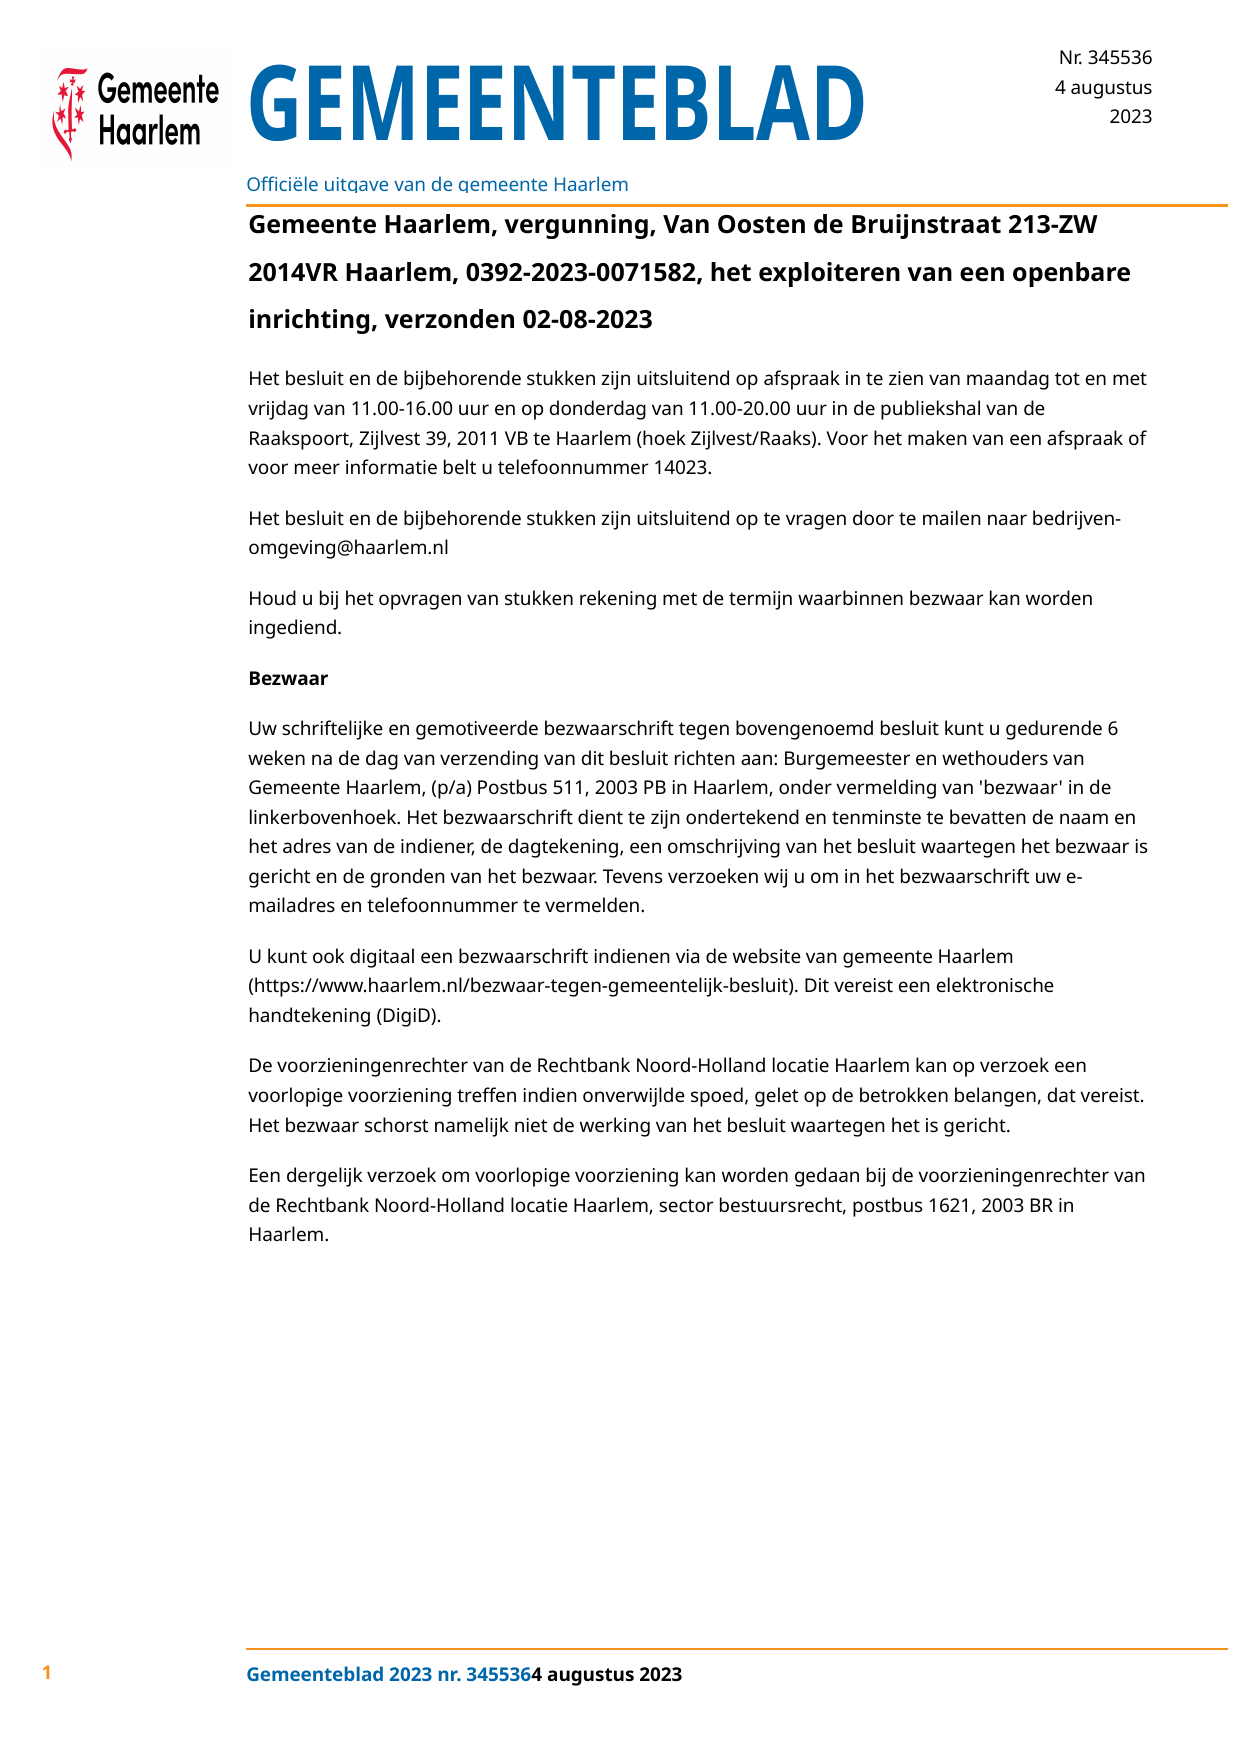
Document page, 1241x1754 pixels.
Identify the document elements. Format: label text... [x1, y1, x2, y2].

text Gemeente Haarlem, vergunning, Van Oosten de Bruijnstraat 213-ZW 2014VR Haarlem, 0392-2023-0071582, het exploiteren van een openbare inrichting, verzonden 02-08-2023 [248, 207, 1152, 336]
text Het besluit en de bijbehorende stukken zijn uitsluitend op te vragen door te mailen naar bedrijven-omgeving@haarlem.nl [248, 505, 1152, 560]
text De voorzieningenrechter van de Rechtbank Noord-Holland locatie Haarlem kan op verzoek een voorlopige voorziening treffen indien onverwijlde spoed, gelet op de betrokken belangen, dat vereist. Het bezwaar schorst namelijk niet de werking van het besluit waartegen het is gericht. [248, 1053, 1152, 1137]
text Het besluit en de bijbehorende stukken zijn uitsluitend op afspraak in te zien van maandag tot en met vrijdag van 11.00-16.00 uur en op donderdag van 11.00-20.00 uur in de publiekshal van de Raakspoort, Zijlvest 39, 2011 VB te Haarlem (hoek Zijlvest/Raaks). Voor het maken van een afspraak of voor meer informatie belt u telefoonnummer 14023. [248, 366, 1152, 480]
text Houd u bij het opvragen van stukken rekening met de termijn waarbinnen bezwaar kan worden ingediend. [248, 585, 1152, 640]
text Een dergelijk verzoek om voorlopige voorziening kan worden gedaan bij de voorzieningenrechter van de Rechtbank Noord-Holland locatie Haarlem, sector bestuursrecht, postbus 1621, 2003 BR in Haarlem. [248, 1162, 1152, 1247]
picture [41, 47, 231, 172]
text Uw schriftelijke en gemotiveerde bezwaarschrift tegen bovengenoemd besluit kunt u gedurende 6 weken na de dag van verzending van dit besluit richten aan: Burgemeester en wethouders van Gemeente Haarlem, (p/a) Postbus 511, 2003 PB in Haarlem, onder vermelding van 'bezwaar' in de linkerbovenhoek. Het bezwaarschrift dient te zijn ondertekend en tenminste te bevatten de naam en het adres van de indiener, de dagtekening, een omschrijving van het besluit waartegen het bezwaar is gericht en de gronden van het bezwaar. Tevens verzoeken wij u om in het bezwaarschrift uw e-mailadres en telefoonnummer te vermelden. [248, 715, 1152, 918]
text Bezwaar [248, 665, 1152, 690]
text U kunt ook digitaal een bezwaarschrift indienen via de website van gemeente Haarlem (https://www.haarlem.nl/bezwaar-tegen-gemeentelijk-besluit). Dit vereist een elektronische handtekening (DigiD). [248, 943, 1152, 1028]
